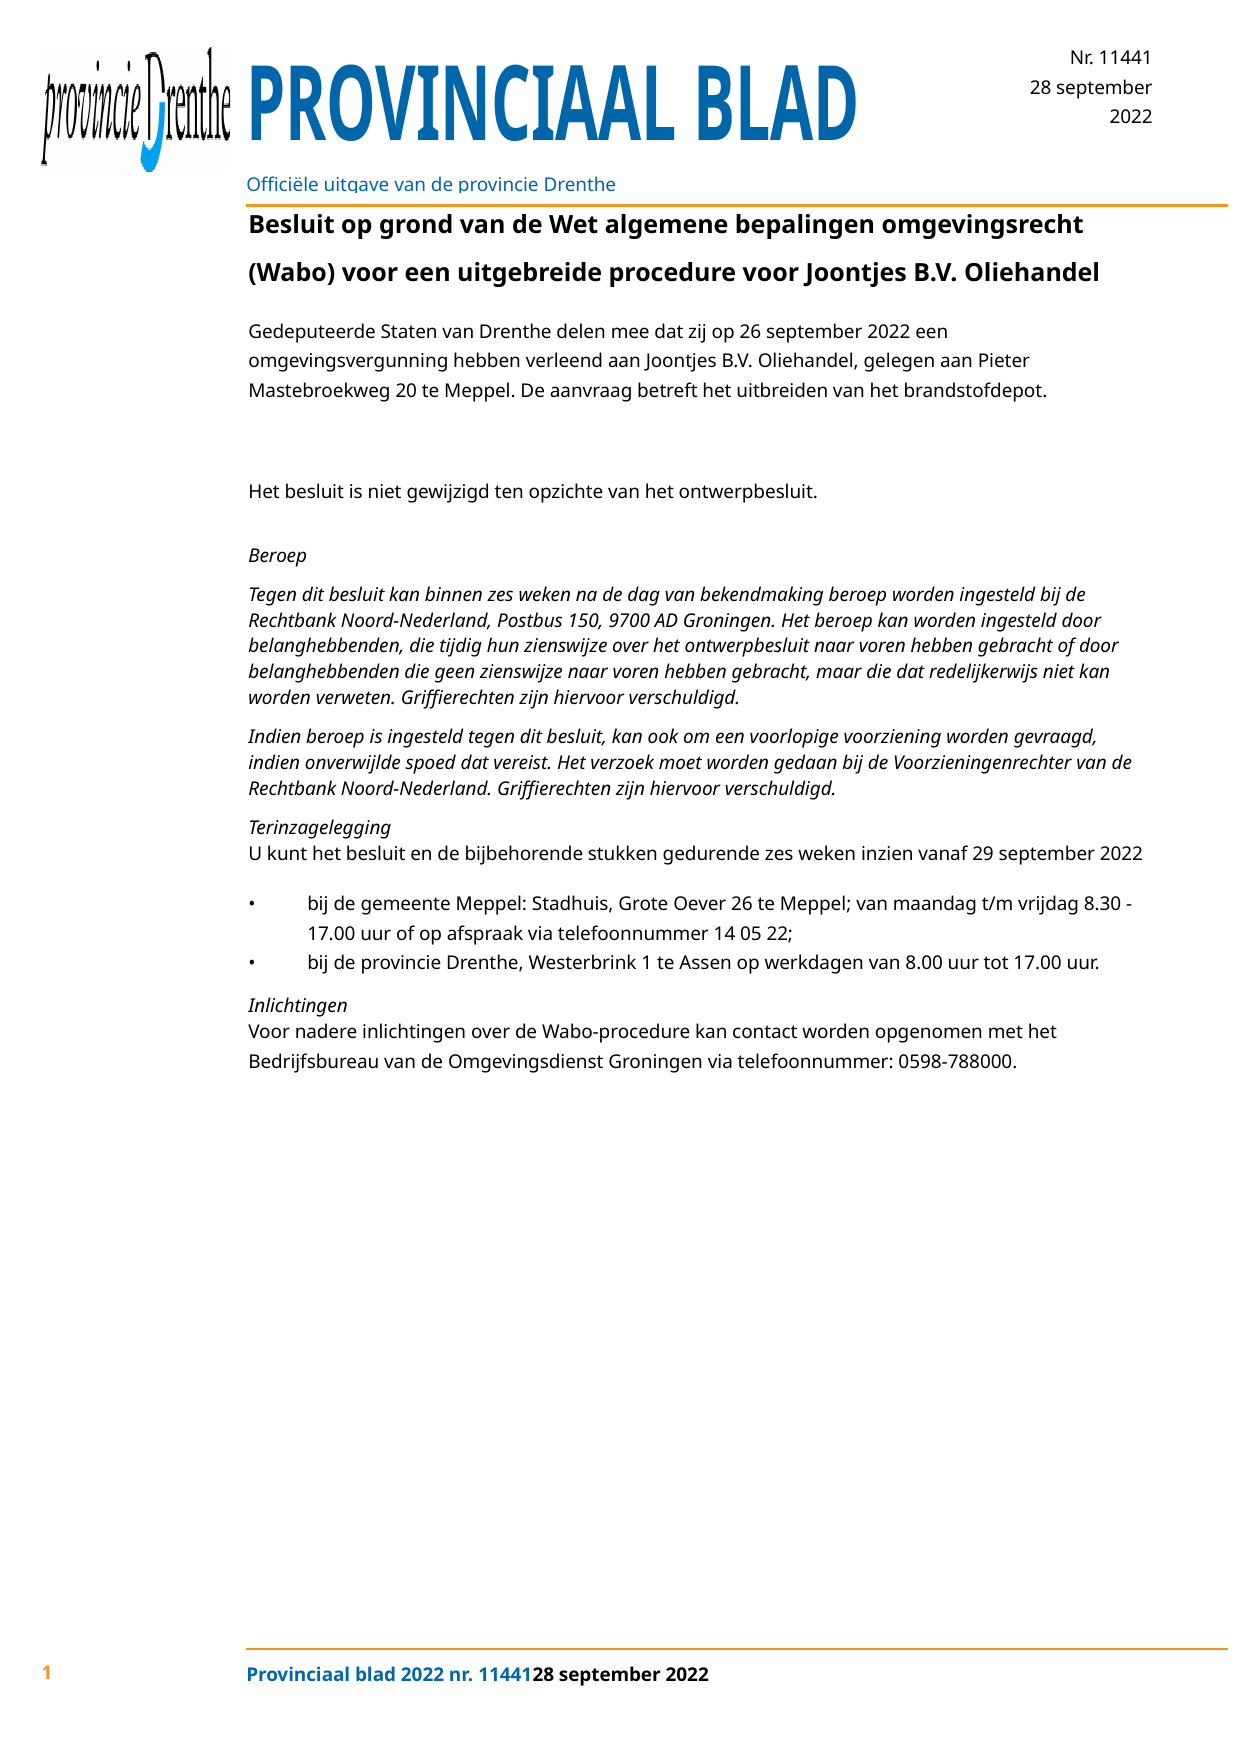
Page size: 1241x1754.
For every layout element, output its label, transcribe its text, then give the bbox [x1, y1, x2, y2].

text Indien beroep is ingesteld tegen dit besluit, kan ook om een voorlopige voorziening worden gevraagd, indien onverwijlde spoed dat vereist. Het verzoek moet worden gedaan bij de Voorzieningenrechter van de Rechtbank Noord-Nederland. Griffierechten zijn hiervoor verschuldigd. [248, 723, 1152, 801]
text Besluit op grond van de Wet algemene bepalingen omgevingsrecht (Wabo) voor een uitgebreide procedure voor Joontjes B.V. Oliehandel [248, 207, 1152, 288]
picture [41, 47, 231, 172]
text Terinzagelegging [248, 814, 1152, 840]
text Gedeputeerde Staten van Drenthe delen mee dat zij op 26 september 2022 een omgevingsvergunning hebben verleend aan Joontjes B.V. Oliehandel, gelegen aan Pieter Mastebroekweg 20 te Meppel. De aanvraag betreft het uitbreiden van het brandstofdepot. [248, 318, 1152, 403]
text Het besluit is niet gewijzigd ten opzichte van het ontwerpbesluit. [248, 478, 1152, 504]
text Inlichtingen [248, 992, 1152, 1018]
text Voor nadere inlichtingen over de Wabo-procedure kan contact worden opgenomen met het Bedrijfsbureau van de Omgevingsdienst Groningen via telefoonnummer: 0598-788000. [248, 1018, 1152, 1073]
list bij de provincie Drenthe, Westerbrink 1 te Assen op werkdagen van 8.00 uur tot 17.00 uur. [248, 949, 1152, 975]
list bij de gemeente Meppel: Stadhuis, Grote Oever 26 te Meppel; van maandag t/m vrijdag 8.30 - 17.00 uur of op afspraak via telefoonnummer 14 05 22; [248, 890, 1152, 946]
text Tegen dit besluit kan binnen zes weken na de dag van bekendmaking beroep worden ingesteld bij de Rechtbank Noord-Nederland, Postbus 150, 9700 AD Groningen. Het beroep kan worden ingesteld door belanghebbenden, die tijdig hun zienswijze over het ontwerpbesluit naar voren hebben gebracht of door belanghebbenden die geen zienswijze naar voren hebben gebracht, maar die dat redelijkerwijs niet kan worden verweten. Griffierechten zijn hiervoor verschuldigd. [248, 581, 1152, 710]
text U kunt het besluit en de bijbehorende stukken gedurende zes weken inzien vanaf 29 september 2022 [248, 840, 1152, 866]
text Beroep [248, 542, 1152, 568]
